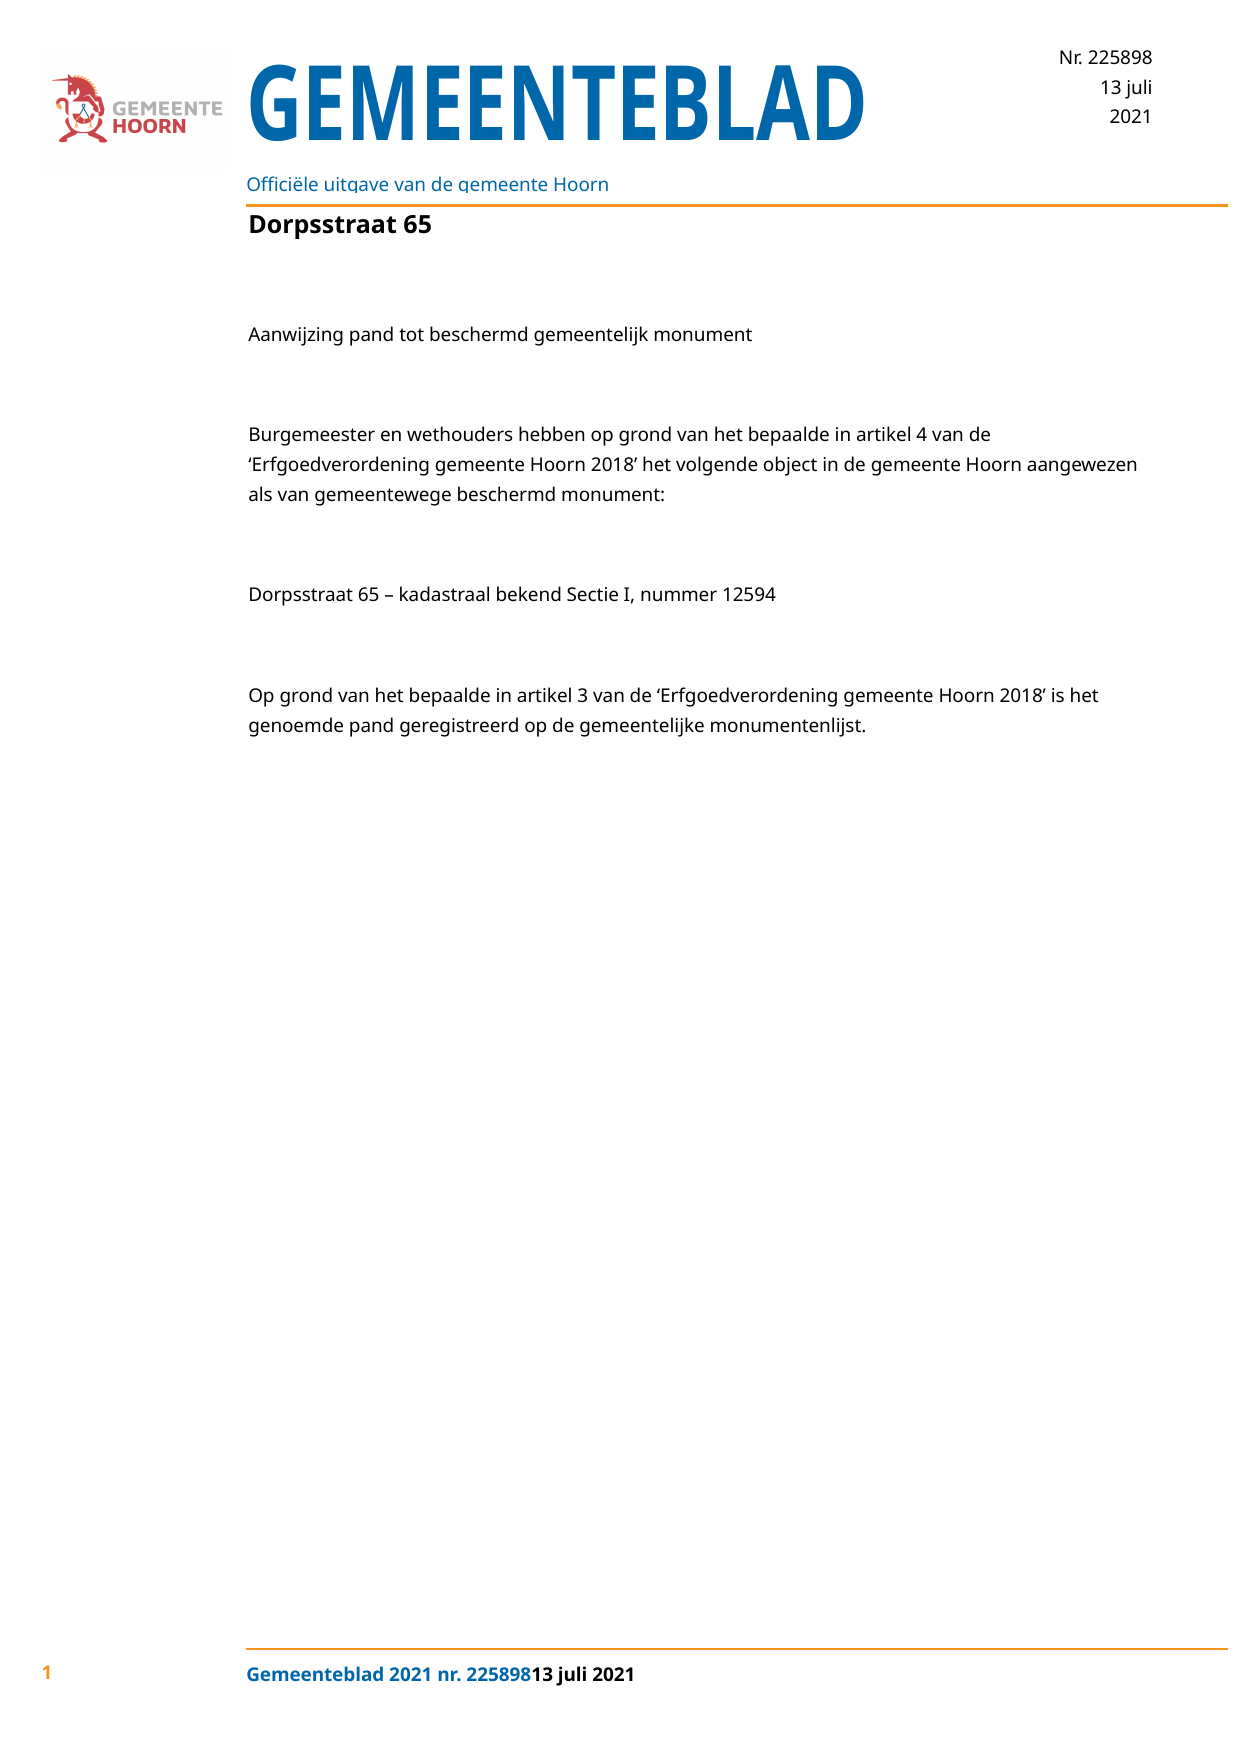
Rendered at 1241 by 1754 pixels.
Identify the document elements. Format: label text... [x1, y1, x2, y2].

text Burgemeester en wethouders hebben op grond van het bepaalde in artikel 4 van de ‘Erfgoedverordening gemeente Hoorn 2018’ het volgende object in de gemeente Hoorn aangewezen als van gemeentewege beschermd monument: [248, 422, 1152, 506]
text Op grond van het bepaalde in artikel 3 van de ‘Erfgoedverordening gemeente Hoorn 2018’ is het genoemde pand geregistreerd op de gemeentelijke monumentenlijst. [248, 682, 1152, 738]
text Aanwijzing pand tot beschermd gemeentelijk monument [248, 321, 1152, 346]
text Dorpsstraat 65 [248, 207, 1152, 241]
picture [41, 47, 231, 172]
text Dorpsstraat 65 – kadastraal bekend Sectie I, nummer 12594 [248, 582, 1152, 607]
